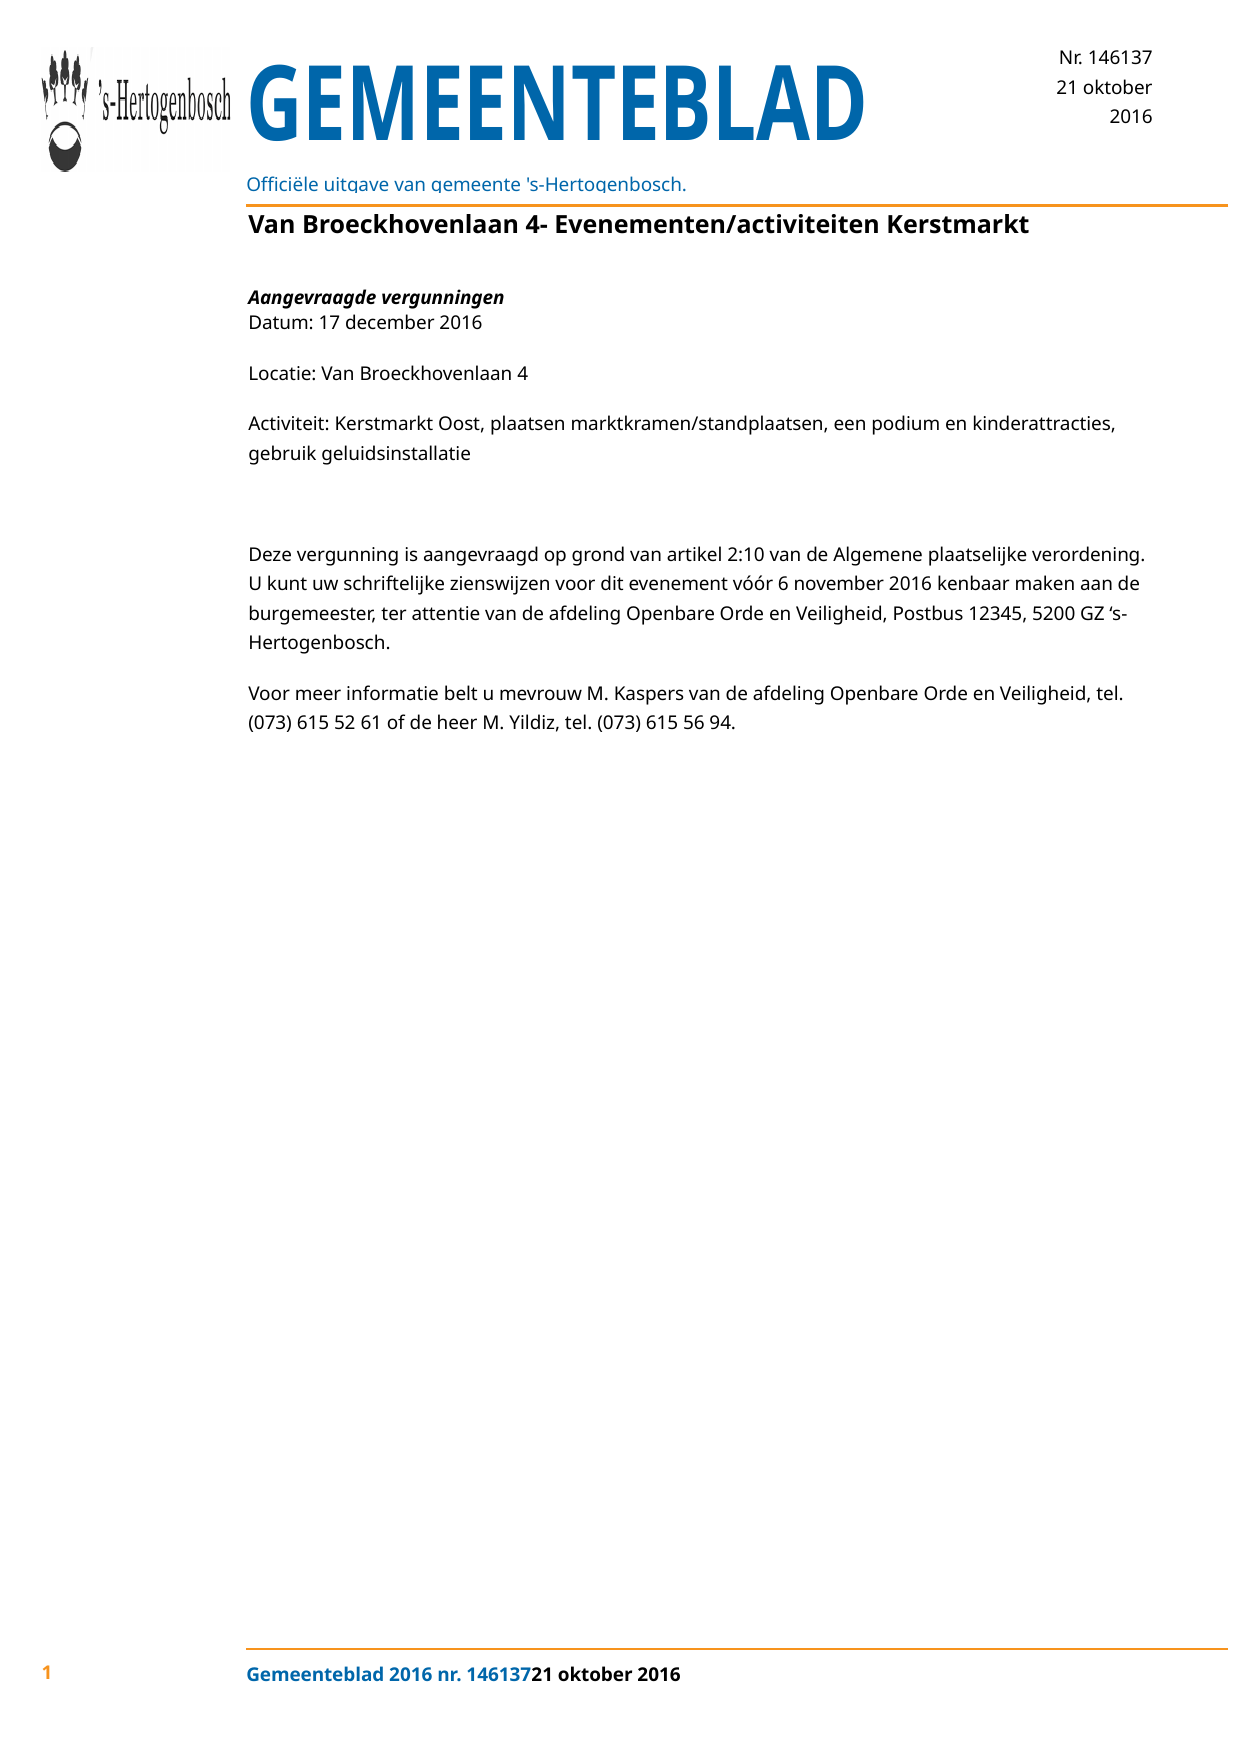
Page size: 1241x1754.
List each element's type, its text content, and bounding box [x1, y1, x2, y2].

text Van Broeckhovenlaan 4- Evenementen/activiteiten Kerstmarkt [248, 207, 1152, 241]
text Deze vergunning is aangevraagd op grond van artikel 2:10 van de Algemene plaatselijke verordening. U kunt uw schriftelijke zienswijzen voor dit evenement vóór 6 november 2016 kenbaar maken aan de burgemeester, ter attentie van de afdeling Openbare Orde en Veiligheid, Postbus 12345, 5200 GZ ‘s-Hertogenbosch. [248, 541, 1152, 655]
picture [41, 47, 231, 172]
text Locatie: Van Broeckhovenlaan 4 [248, 360, 1152, 386]
text Activiteit: Kerstmarkt Oost, plaatsen marktkramen/standplaatsen, een podium en kinderattracties, gebruik geluidsinstallatie [248, 410, 1152, 466]
text Datum: 17 december 2016 [248, 309, 1152, 335]
text Voor meer informatie belt u mevrouw M. Kaspers van de afdeling Openbare Orde en Veiligheid, tel. (073) 615 52 61 of de heer M. Yildiz, tel. (073) 615 56 94. [248, 680, 1152, 735]
text Aangevraagde vergunningen [248, 284, 1152, 309]
